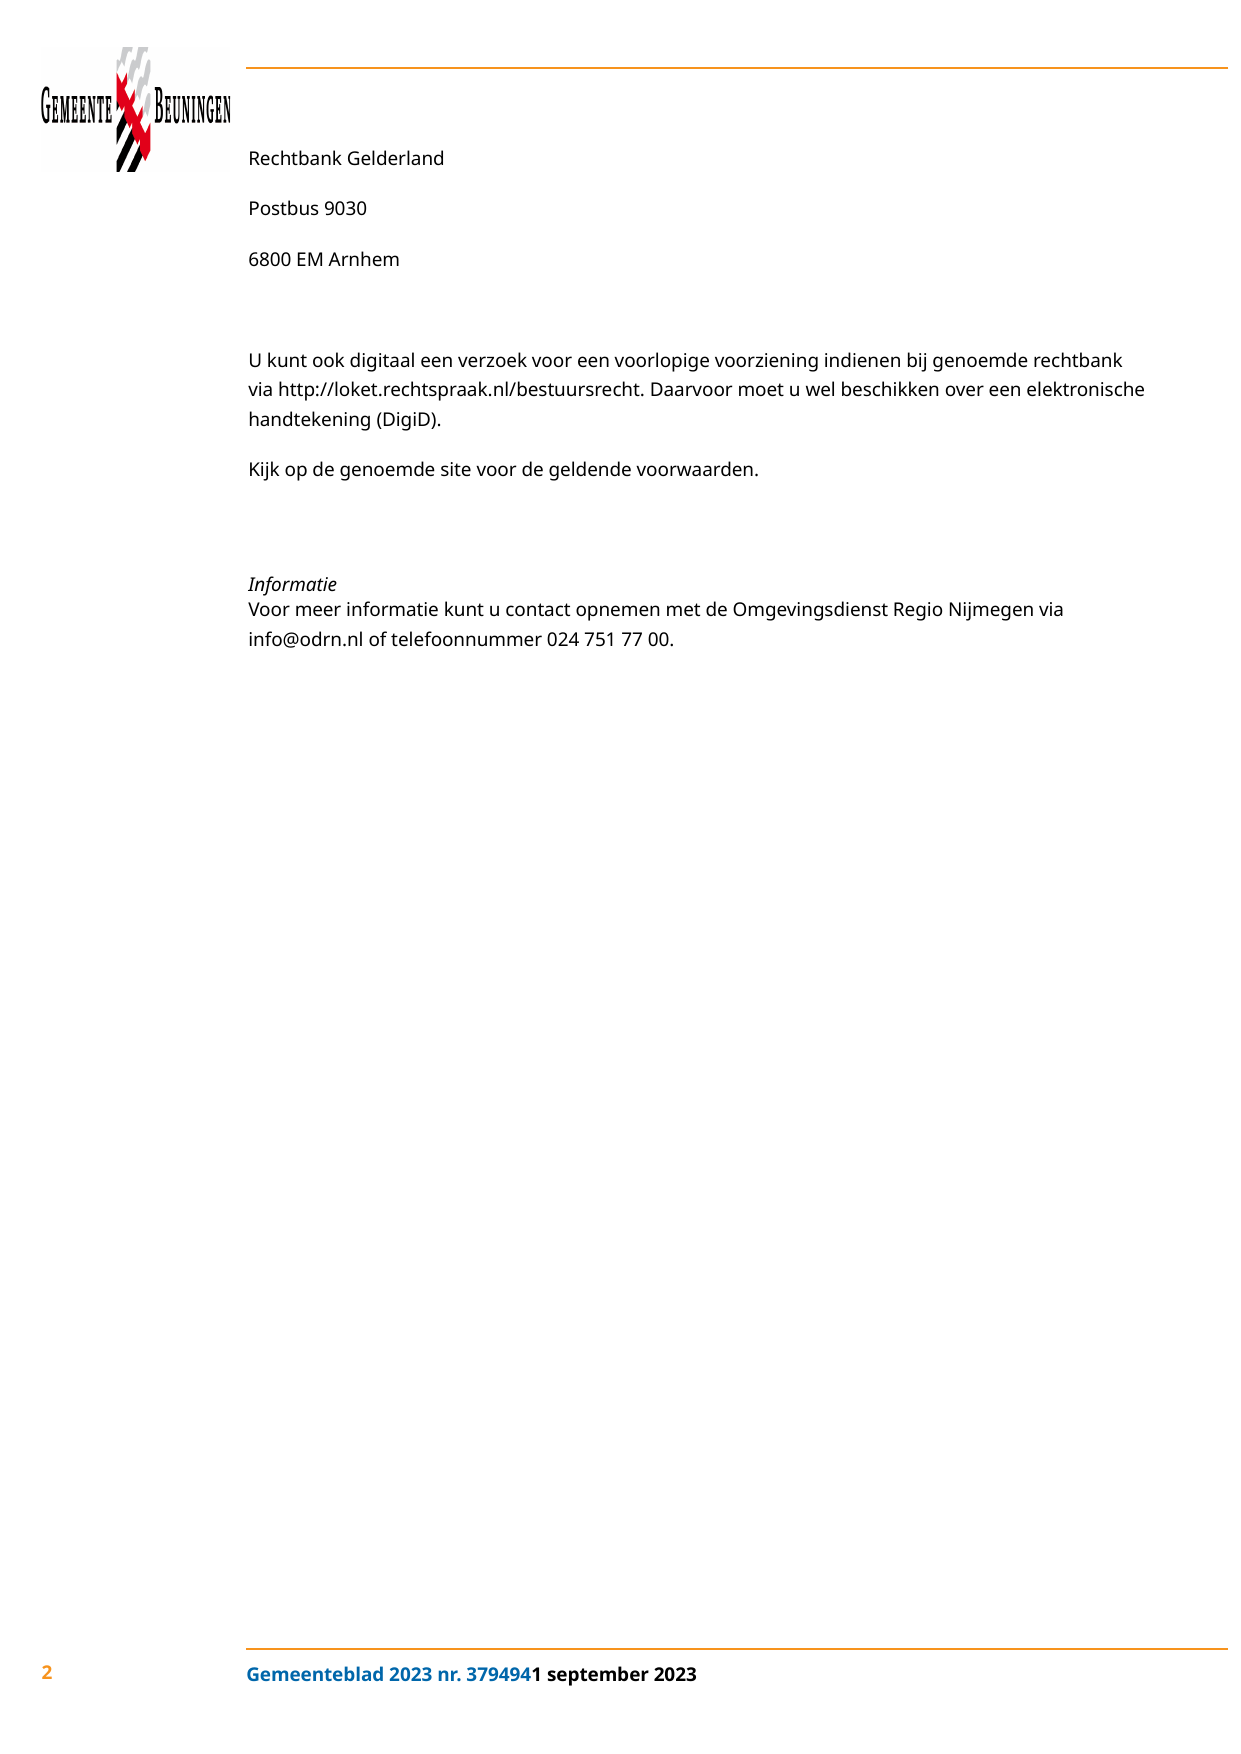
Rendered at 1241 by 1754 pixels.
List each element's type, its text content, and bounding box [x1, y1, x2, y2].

text Voor meer informatie kunt u contact opnemen met de Omgevingsdienst Regio Nijmegen via info@odrn.nl of telefoonnummer 024 751 77 00. [248, 597, 1152, 652]
text 6800 EM Arnhem [248, 246, 1152, 272]
picture [41, 47, 231, 172]
text Postbus 9030 [248, 196, 1152, 221]
text Kijk op de genoemde site voor de geldende voorwaarden. [248, 456, 1152, 482]
text U kunt ook digitaal een verzoek voor een voorlopige voorziening indienen bij genoemde rechtbank via http://loket.rechtspraak.nl/bestuursrecht. Daarvoor moet u wel beschikken over een elektronische handtekening (DigiD). [248, 347, 1152, 432]
text Rechtbank Gelderland [248, 145, 1152, 171]
text Informatie [248, 571, 1152, 597]
